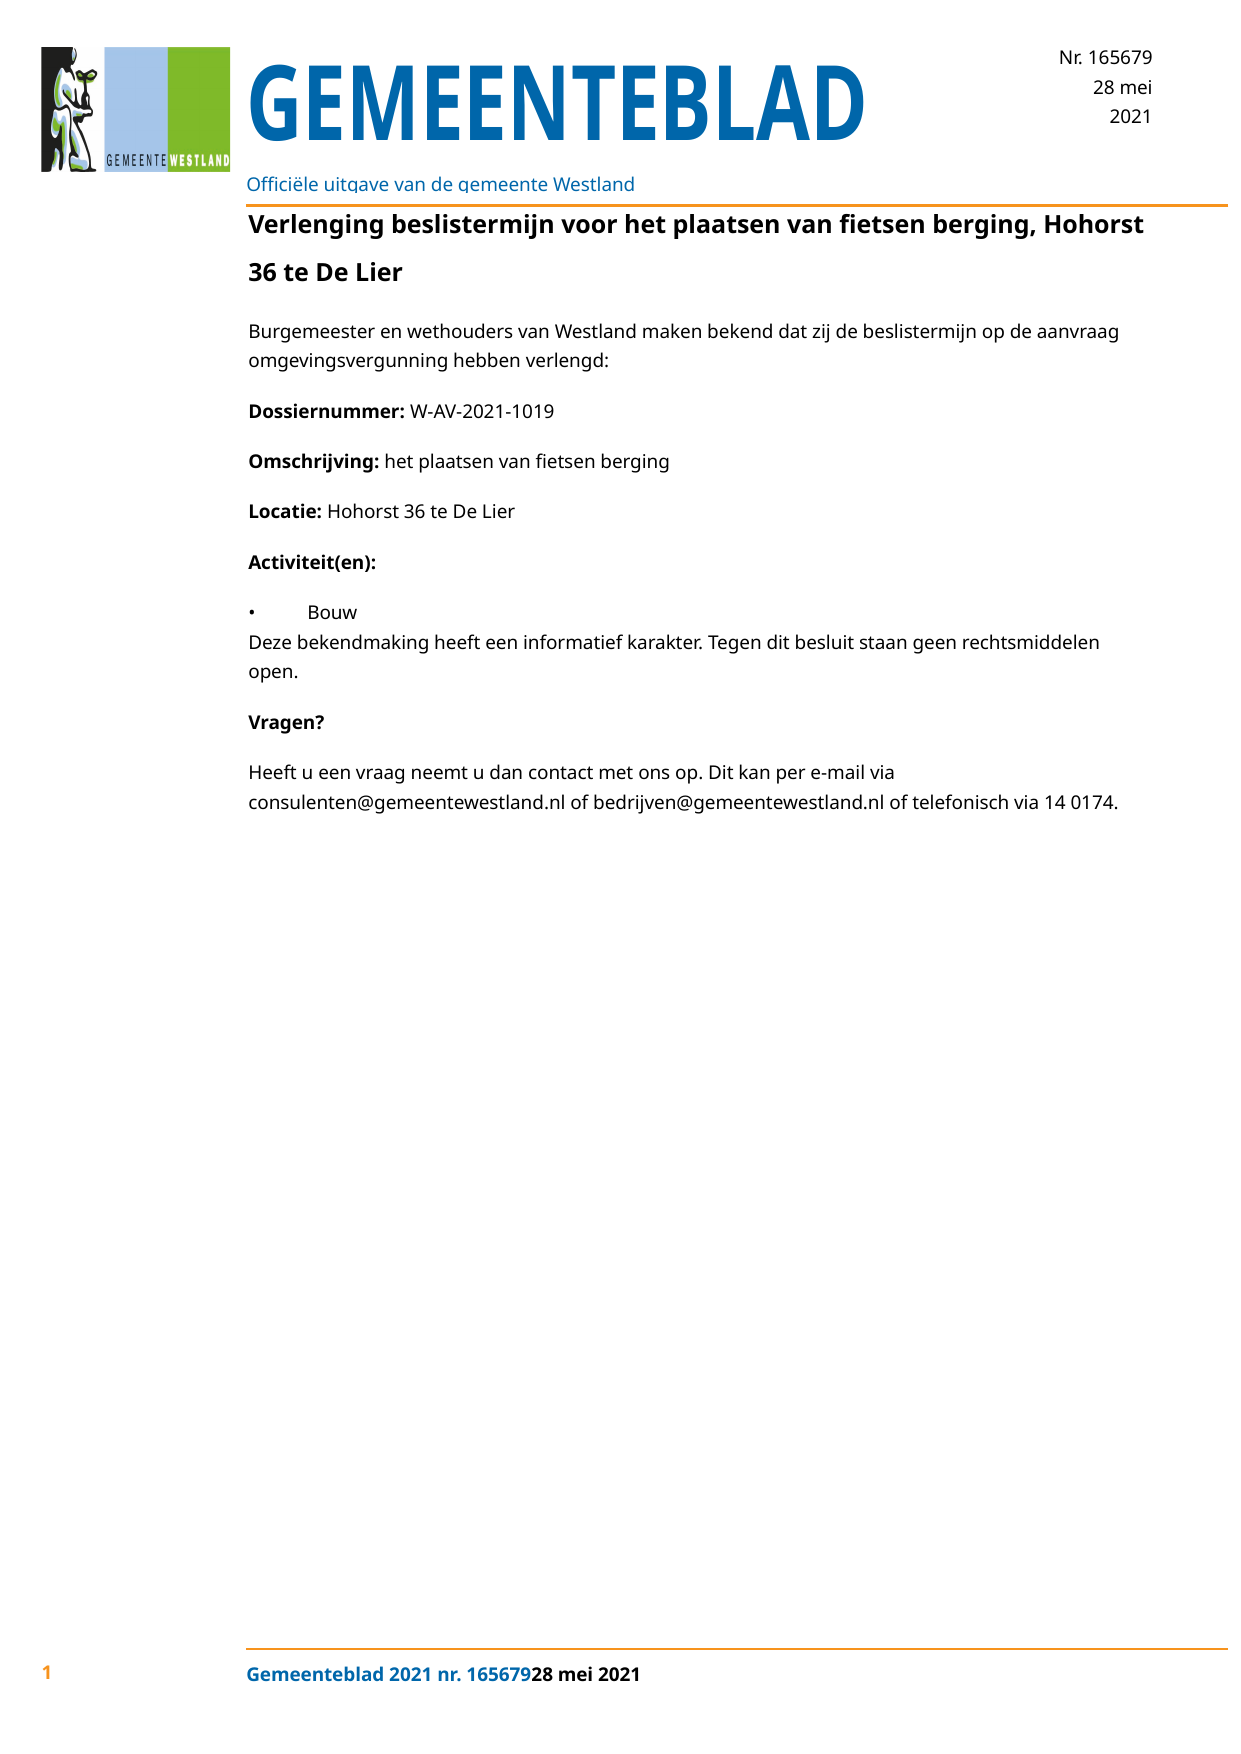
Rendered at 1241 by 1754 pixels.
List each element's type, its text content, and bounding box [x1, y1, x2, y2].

text Vragen? [248, 709, 1152, 735]
picture [41, 47, 231, 172]
text Omschrijving: het plaatsen van fietsen berging [248, 448, 1152, 474]
text Locatie: Hohorst 36 te De Lier [248, 499, 1152, 524]
text Dossiernummer: W-AV-2021-1019 [248, 398, 1152, 424]
text Deze bekendmaking heeft een informatief karakter. Tegen dit besluit staan geen rechtsmiddelen open. [248, 629, 1152, 684]
text Heeft u een vraag neemt u dan contact met ons op. Dit kan per e-mail via consulenten@gemeentewestland.nl of bedrijven@gemeentewestland.nl of telefonisch via 14 0174. [248, 759, 1152, 815]
text Activiteit(en): [248, 549, 1152, 575]
text Burgemeester en wethouders van Westland maken bekend dat zij de beslistermijn op de aanvraag omgevingsvergunning hebben verlengd: [248, 318, 1152, 373]
text Verlenging beslistermijn voor het plaatsen van fietsen berging, Hohorst 36 te De Lier [248, 207, 1152, 288]
list Bouw [248, 599, 1152, 625]
